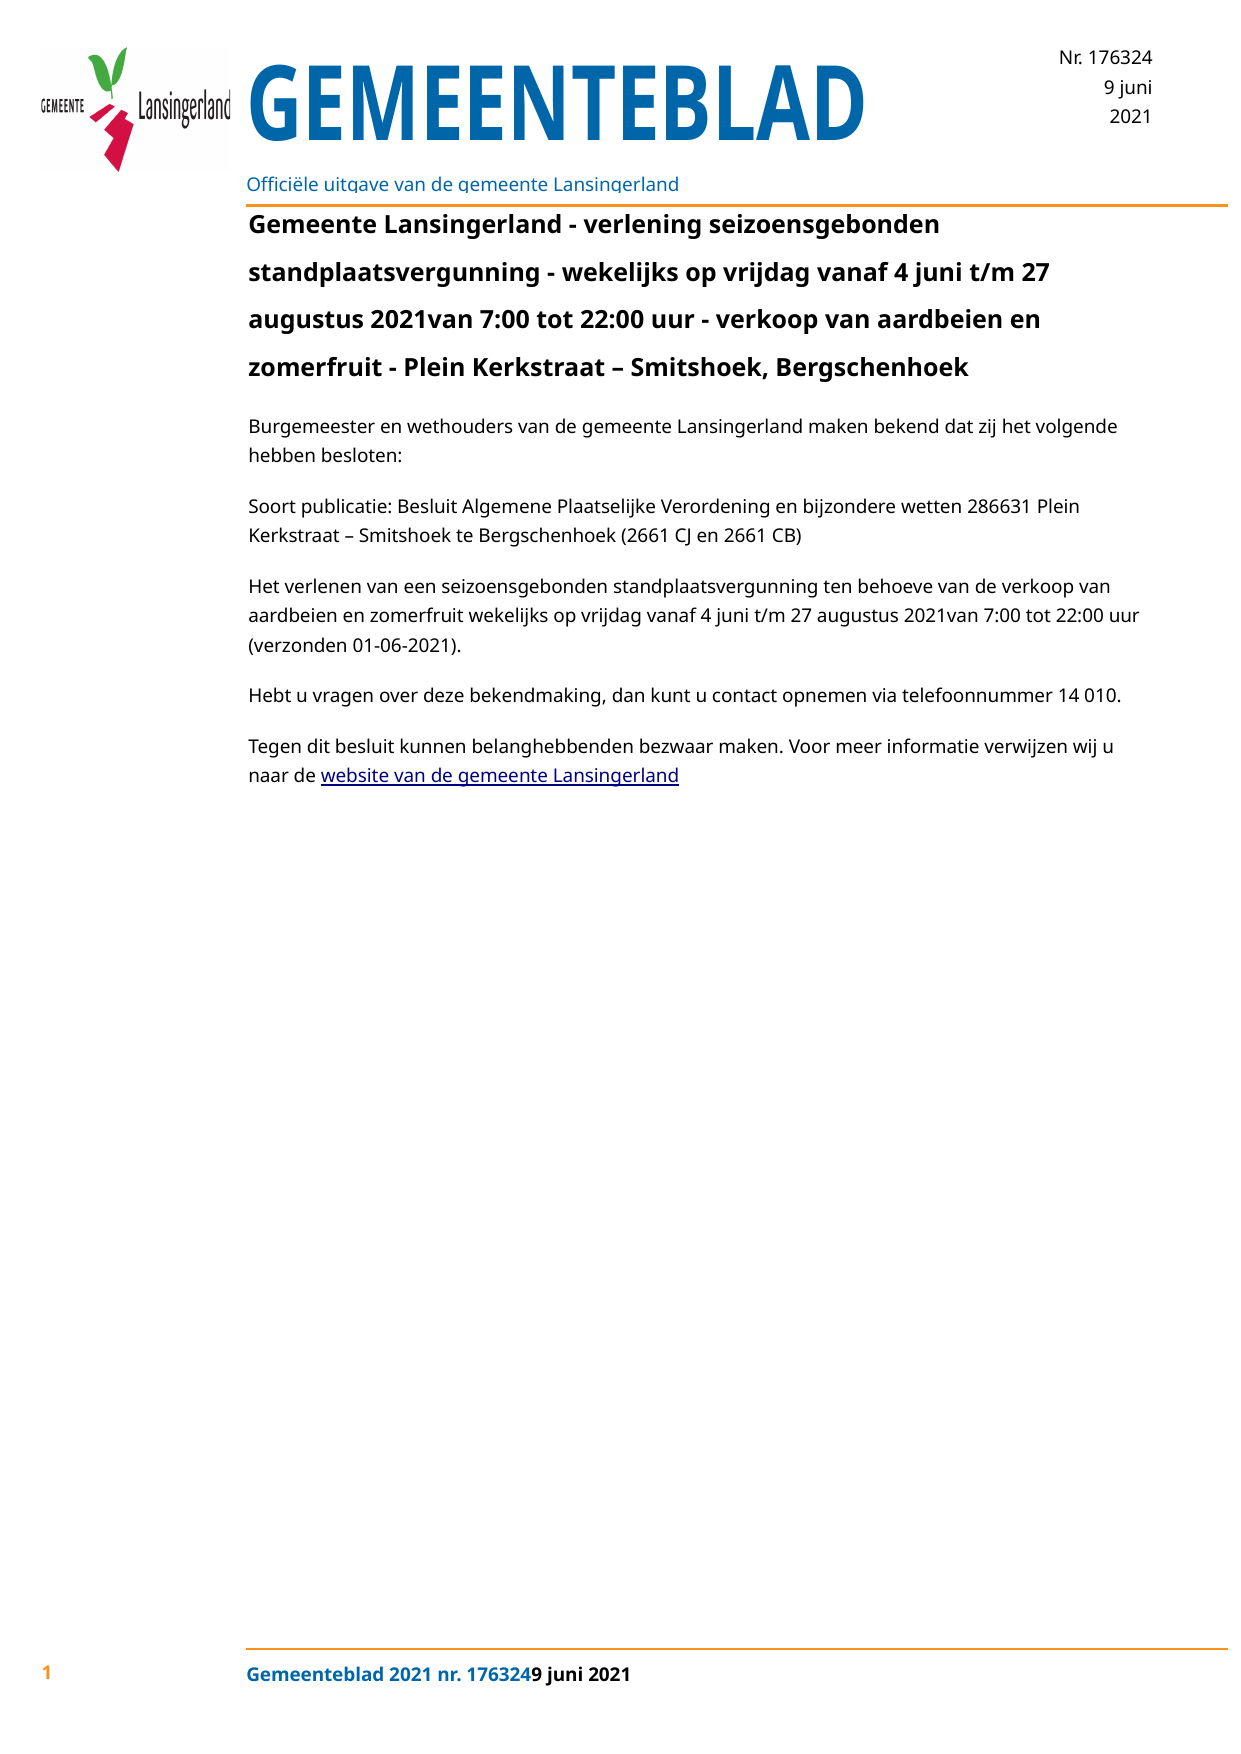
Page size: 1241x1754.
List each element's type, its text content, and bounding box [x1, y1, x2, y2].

text Tegen dit besluit kunnen belanghebbenden bezwaar maken. Voor meer informatie verwijzen wij u naar de website van de gemeente Lansingerland [248, 733, 1152, 788]
text Hebt u vragen over deze bekendmaking, dan kunt u contact opnemen via telefoonnummer 14 010. [248, 683, 1152, 708]
picture [41, 47, 231, 172]
text Burgemeester en wethouders van de gemeente Lansingerland maken bekend dat zij het volgende hebben besloten: [248, 413, 1152, 468]
text Soort publicatie: Besluit Algemene Plaatselijke Verordening en bijzondere wetten 286631 Plein Kerkstraat – Smitshoek te Bergschenhoek (2661 CJ en 2661 CB) [248, 493, 1152, 548]
text Het verlenen van een seizoensgebonden standplaatsvergunning ten behoeve van de verkoop van aardbeien en zomerfruit wekelijks op vrijdag vanaf 4 juni t/m 27 augustus 2021van 7:00 tot 22:00 uur (verzonden 01-06-2021). [248, 573, 1152, 658]
text Gemeente Lansingerland - verlening seizoensgebonden standplaatsvergunning - wekelijks op vrijdag vanaf 4 juni t/m 27 augustus 2021van 7:00 tot 22:00 uur - verkoop van aardbeien en zomerfruit - Plein Kerkstraat – Smitshoek, Bergschenhoek [248, 207, 1152, 384]
